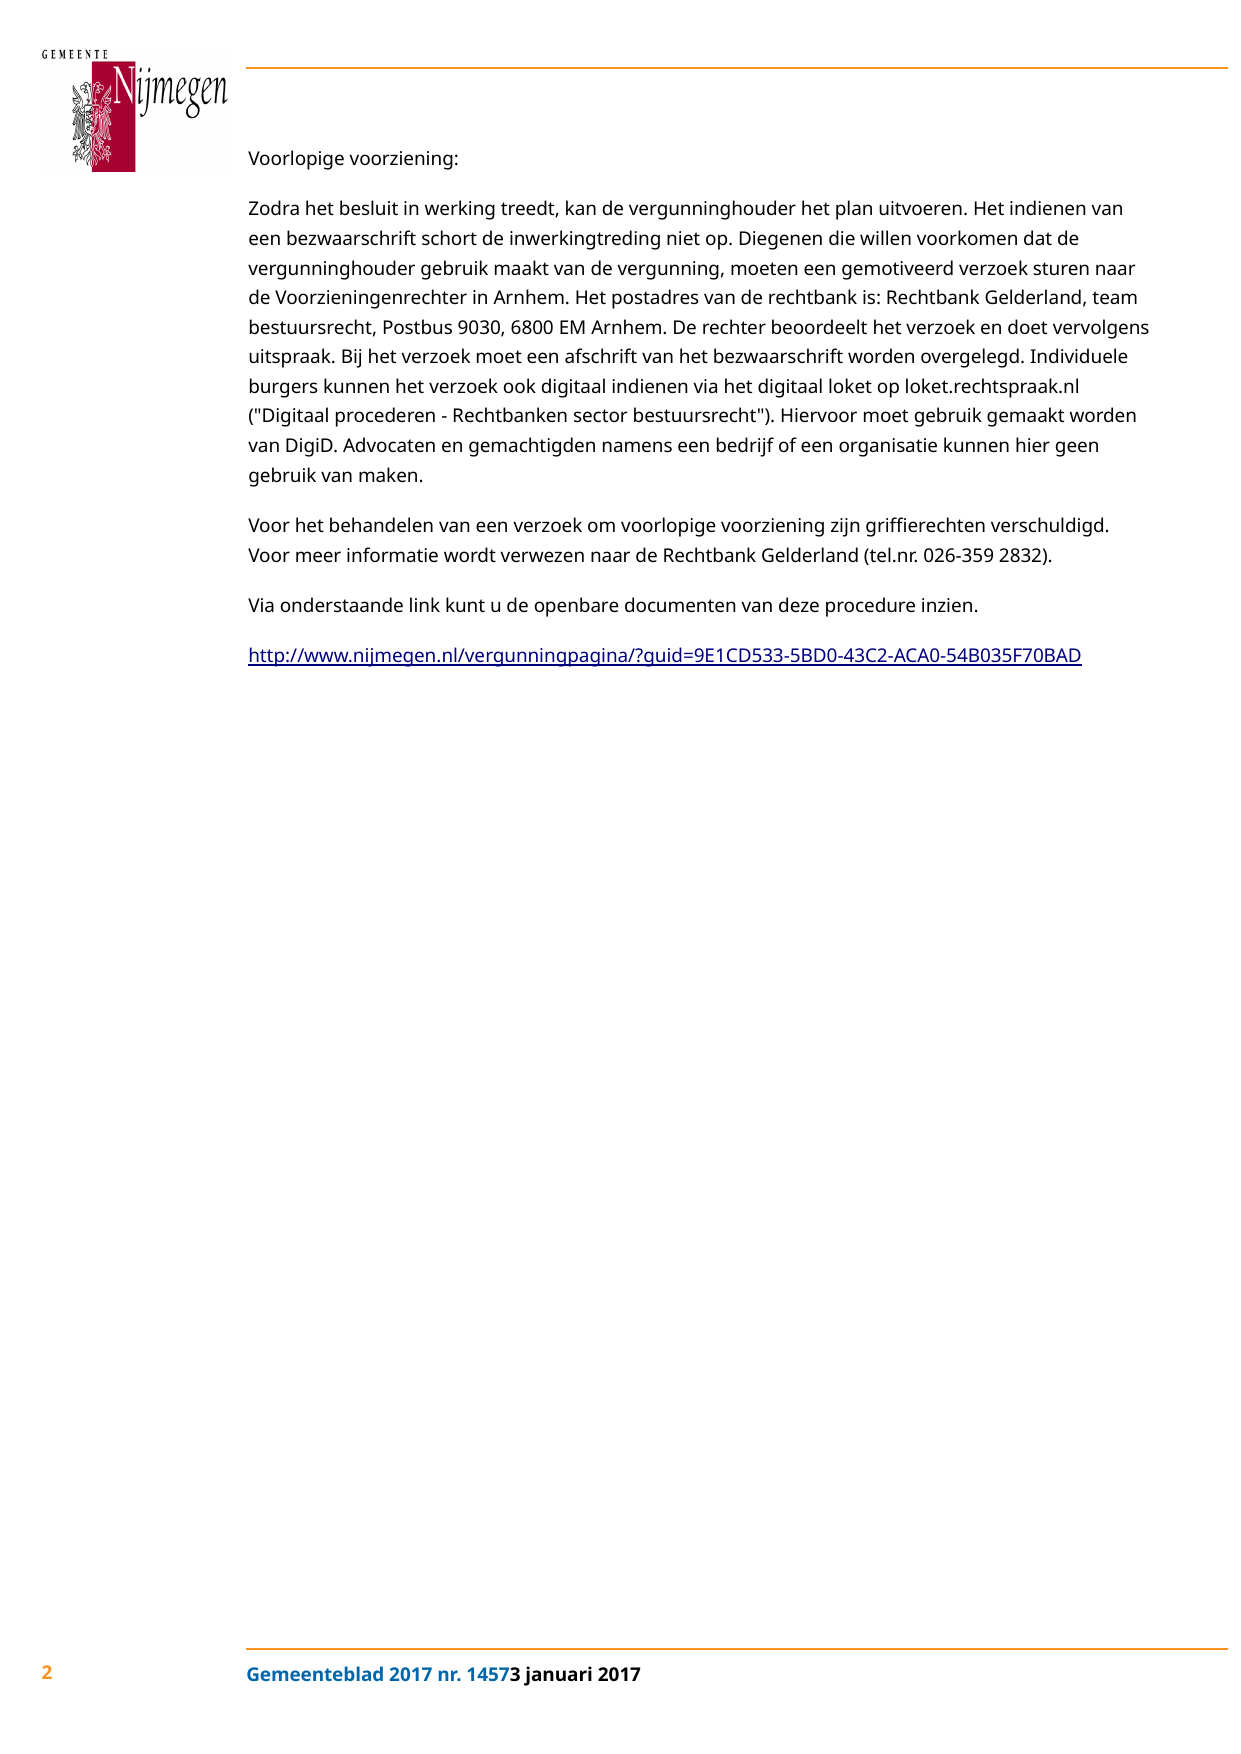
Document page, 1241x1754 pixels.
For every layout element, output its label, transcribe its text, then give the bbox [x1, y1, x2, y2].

text Zodra het besluit in werking treedt, kan de vergunninghouder het plan uitvoeren. Het indienen van een bezwaarschrift schort de inwerkingtreding niet op. Diegenen die willen voorkomen dat de vergunninghouder gebruik maakt van de vergunning, moeten een gemotiveerd verzoek sturen naar de Voorzieningenrechter in Arnhem. Het postadres van de rechtbank is: Rechtbank Gelderland, team bestuursrecht, Postbus 9030, 6800 EM Arnhem. De rechter beoordeelt het verzoek en doet vervolgens uitspraak. Bij het verzoek moet een afschrift van het bezwaarschrift worden overgelegd. Individuele burgers kunnen het verzoek ook digitaal indienen via het digitaal loket op loket.rechtspraak.nl ("Digitaal procederen - Rechtbanken sector bestuursrecht"). Hiervoor moet gebruik gemaakt worden van DigiD. Advocaten en gemachtigden namens een bedrijf of een organisatie kunnen hier geen gebruik van maken. [248, 196, 1152, 488]
text Via onderstaande link kunt u de openbare documenten van deze procedure inzien. [248, 592, 1152, 618]
text Voor het behandelen van een verzoek om voorlopige voorziening zijn griffierechten verschuldigd. Voor meer informatie wordt verwezen naar de Rechtbank Gelderland (tel.nr. 026-359 2832). [248, 512, 1152, 568]
picture [41, 47, 231, 172]
text Voorlopige voorziening: [248, 145, 1152, 171]
text http://www.nijmegen.nl/vergunningpagina/?guid=9E1CD533-5BD0-43C2-ACA0-54B035F70BAD [248, 643, 1152, 668]
